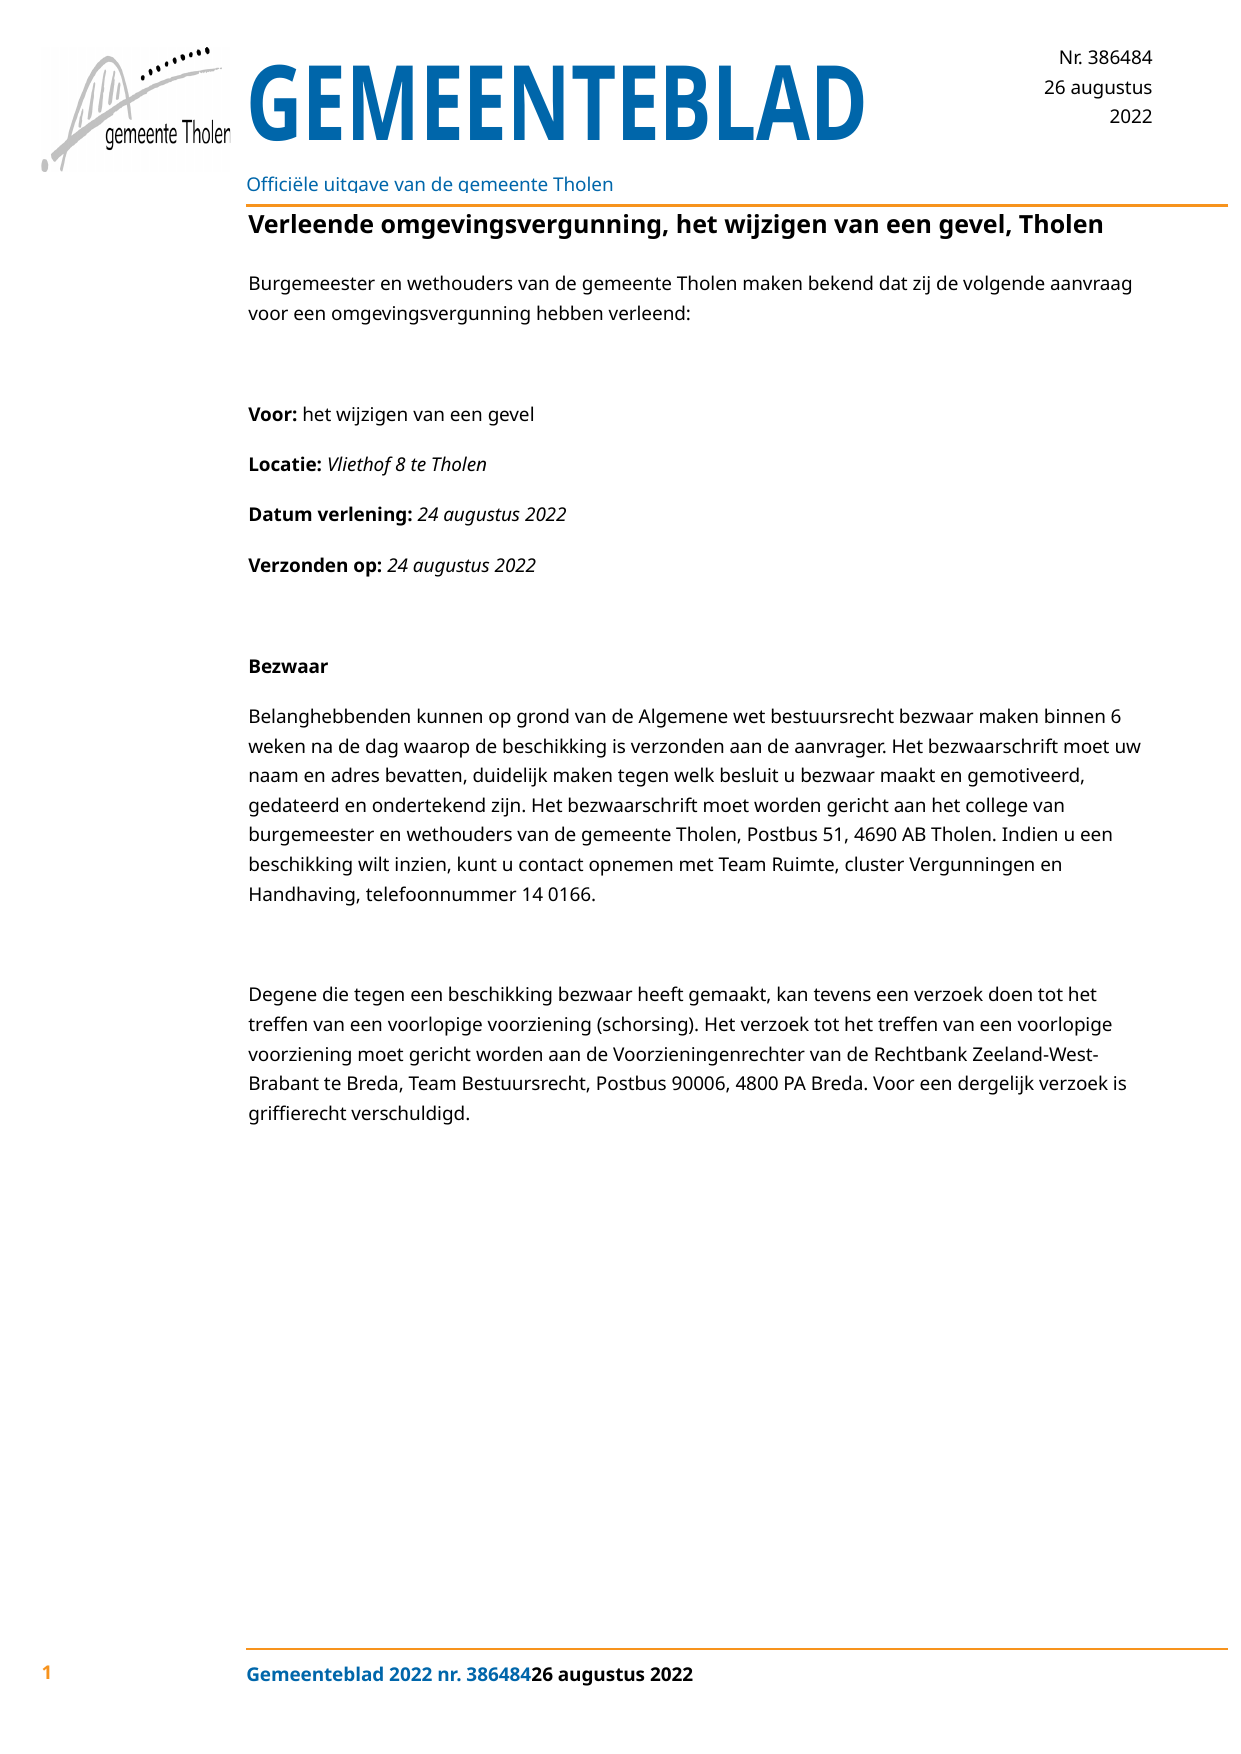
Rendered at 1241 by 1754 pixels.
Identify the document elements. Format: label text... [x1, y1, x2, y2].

text Locatie: Vliethof 8 te Tholen [248, 451, 1152, 477]
text Belanghebbenden kunnen op grond van de Algemene wet bestuursrecht bezwaar maken binnen 6 weken na de dag waarop de beschikking is verzonden aan de aanvrager. Het bezwaarschrift moet uw naam en adres bevatten, duidelijk maken tegen welk besluit u bezwaar maakt en gemotiveerd, gedateerd en ondertekend zijn. Het bezwaarschrift moet worden gericht aan het college van burgemeester en wethouders van de gemeente Tholen, Postbus 51, 4690 AB Tholen. Indien u een beschikking wilt inzien, kunt u contact opnemen met Team Ruimte, cluster Vergunningen en Handhaving, telefoonnummer 14 0166. [248, 703, 1152, 906]
text Verzonden op: 24 augustus 2022 [248, 552, 1152, 578]
text Voor: het wijzigen van een gevel [248, 401, 1152, 426]
text Bezwaar [248, 653, 1152, 678]
text Degene die tegen een beschikking bezwaar heeft gemaakt, kan tevens een verzoek doen tot het treffen van een voorlopige voorziening (schorsing). Het verzoek tot het treffen van een voorlopige voorziening moet gericht worden aan de Voorzieningenrechter van de Rechtbank Zeeland-West-Brabant te Breda, Team Bestuursrecht, Postbus 90006, 4800 PA Breda. Voor een dergelijk verzoek is griffierecht verschuldigd. [248, 982, 1152, 1126]
text Datum verlening: 24 augustus 2022 [248, 502, 1152, 527]
text Verleende omgevingsvergunning, het wijzigen van een gevel, Tholen [248, 207, 1152, 241]
text Burgemeester en wethouders van de gemeente Tholen maken bekend dat zij de volgende aanvraag voor een omgevingsvergunning hebben verleend: [248, 270, 1152, 326]
picture [41, 47, 231, 172]
